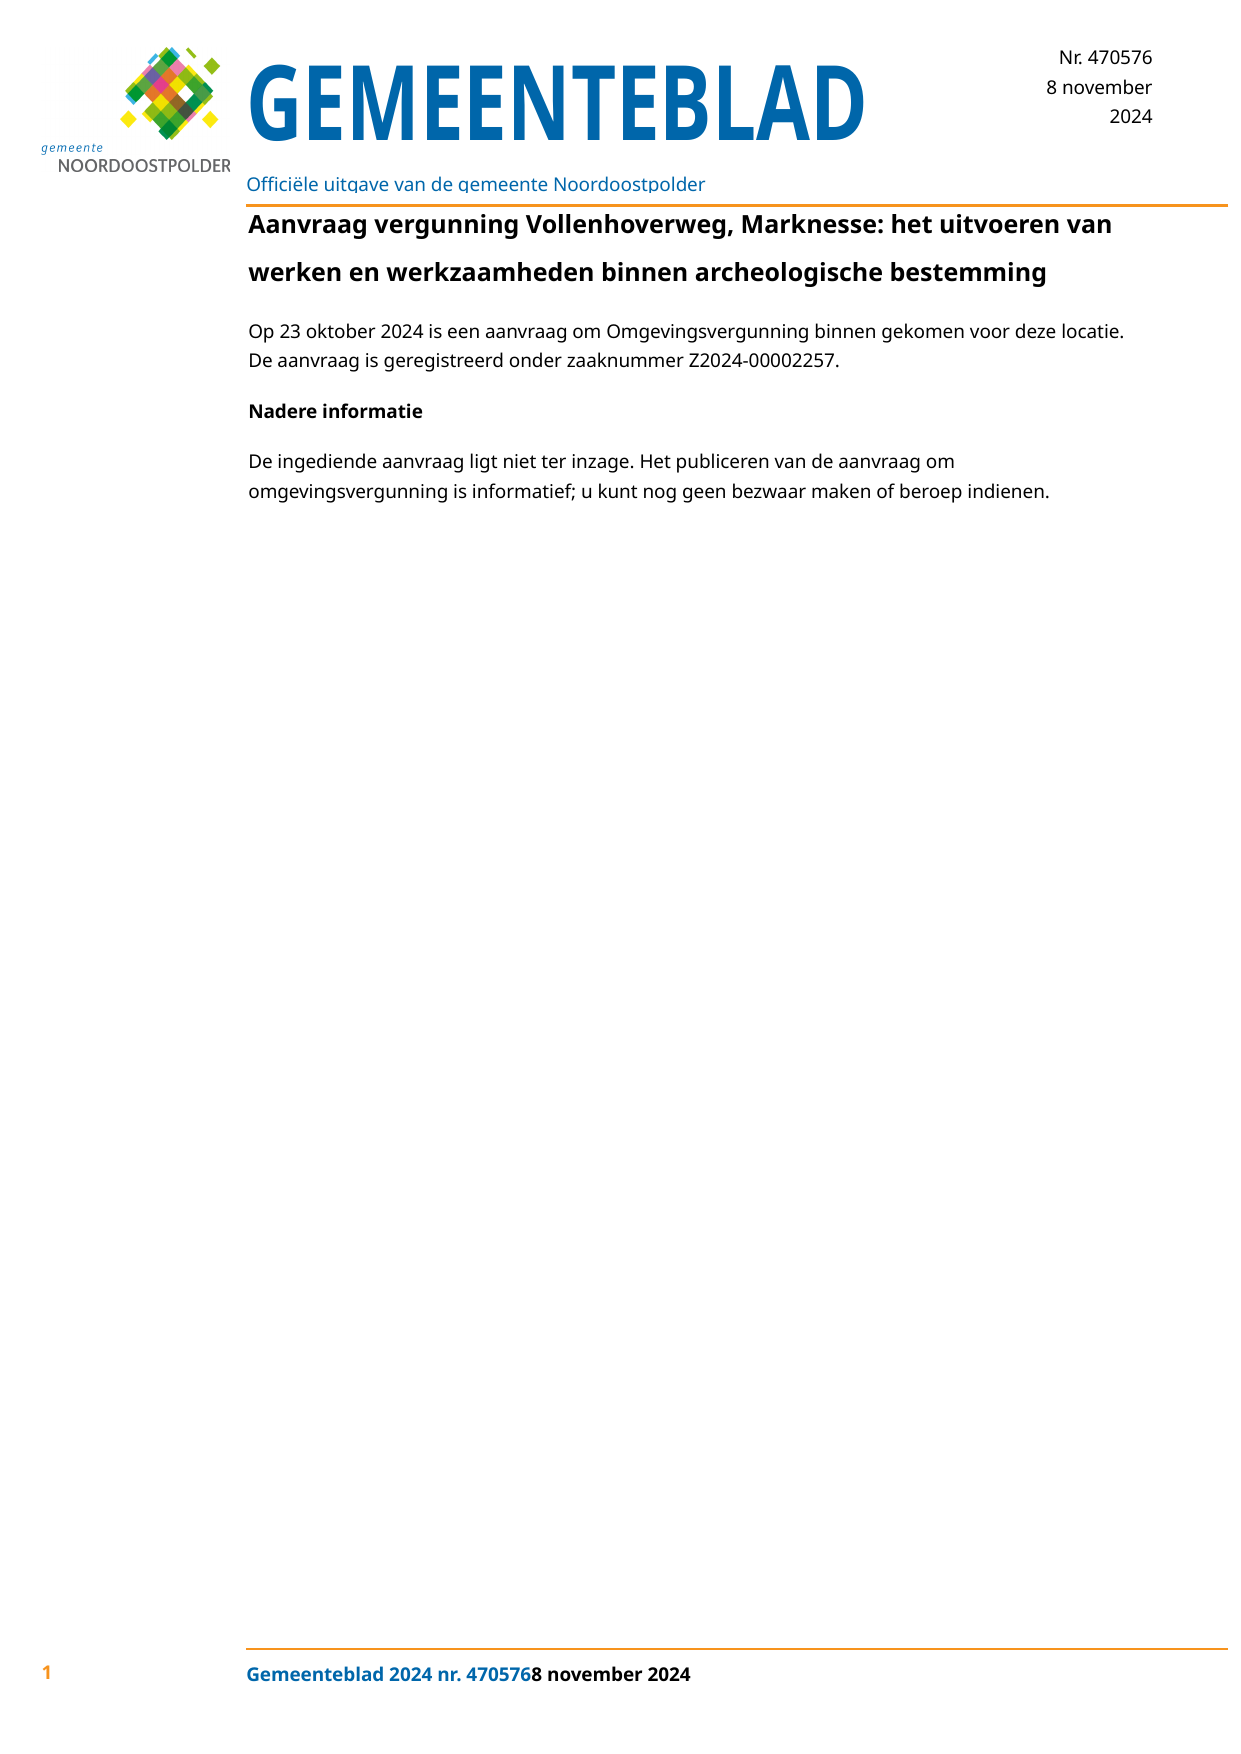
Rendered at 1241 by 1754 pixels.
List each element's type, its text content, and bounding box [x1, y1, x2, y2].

picture [41, 47, 231, 172]
text De ingediende aanvraag ligt niet ter inzage. Het publiceren van de aanvraag om omgevingsvergunning is informatief; u kunt nog geen bezwaar maken of beroep indienen. [248, 448, 1152, 504]
text Aanvraag vergunning Vollenhoverweg, Marknesse: het uitvoeren van werken en werkzaamheden binnen archeologische bestemming [248, 207, 1152, 288]
text Op 23 oktober 2024 is een aanvraag om Omgevingsvergunning binnen gekomen voor deze locatie. De aanvraag is geregistreerd onder zaaknummer Z2024-00002257. [248, 318, 1152, 373]
text Nadere informatie [248, 398, 1152, 424]
